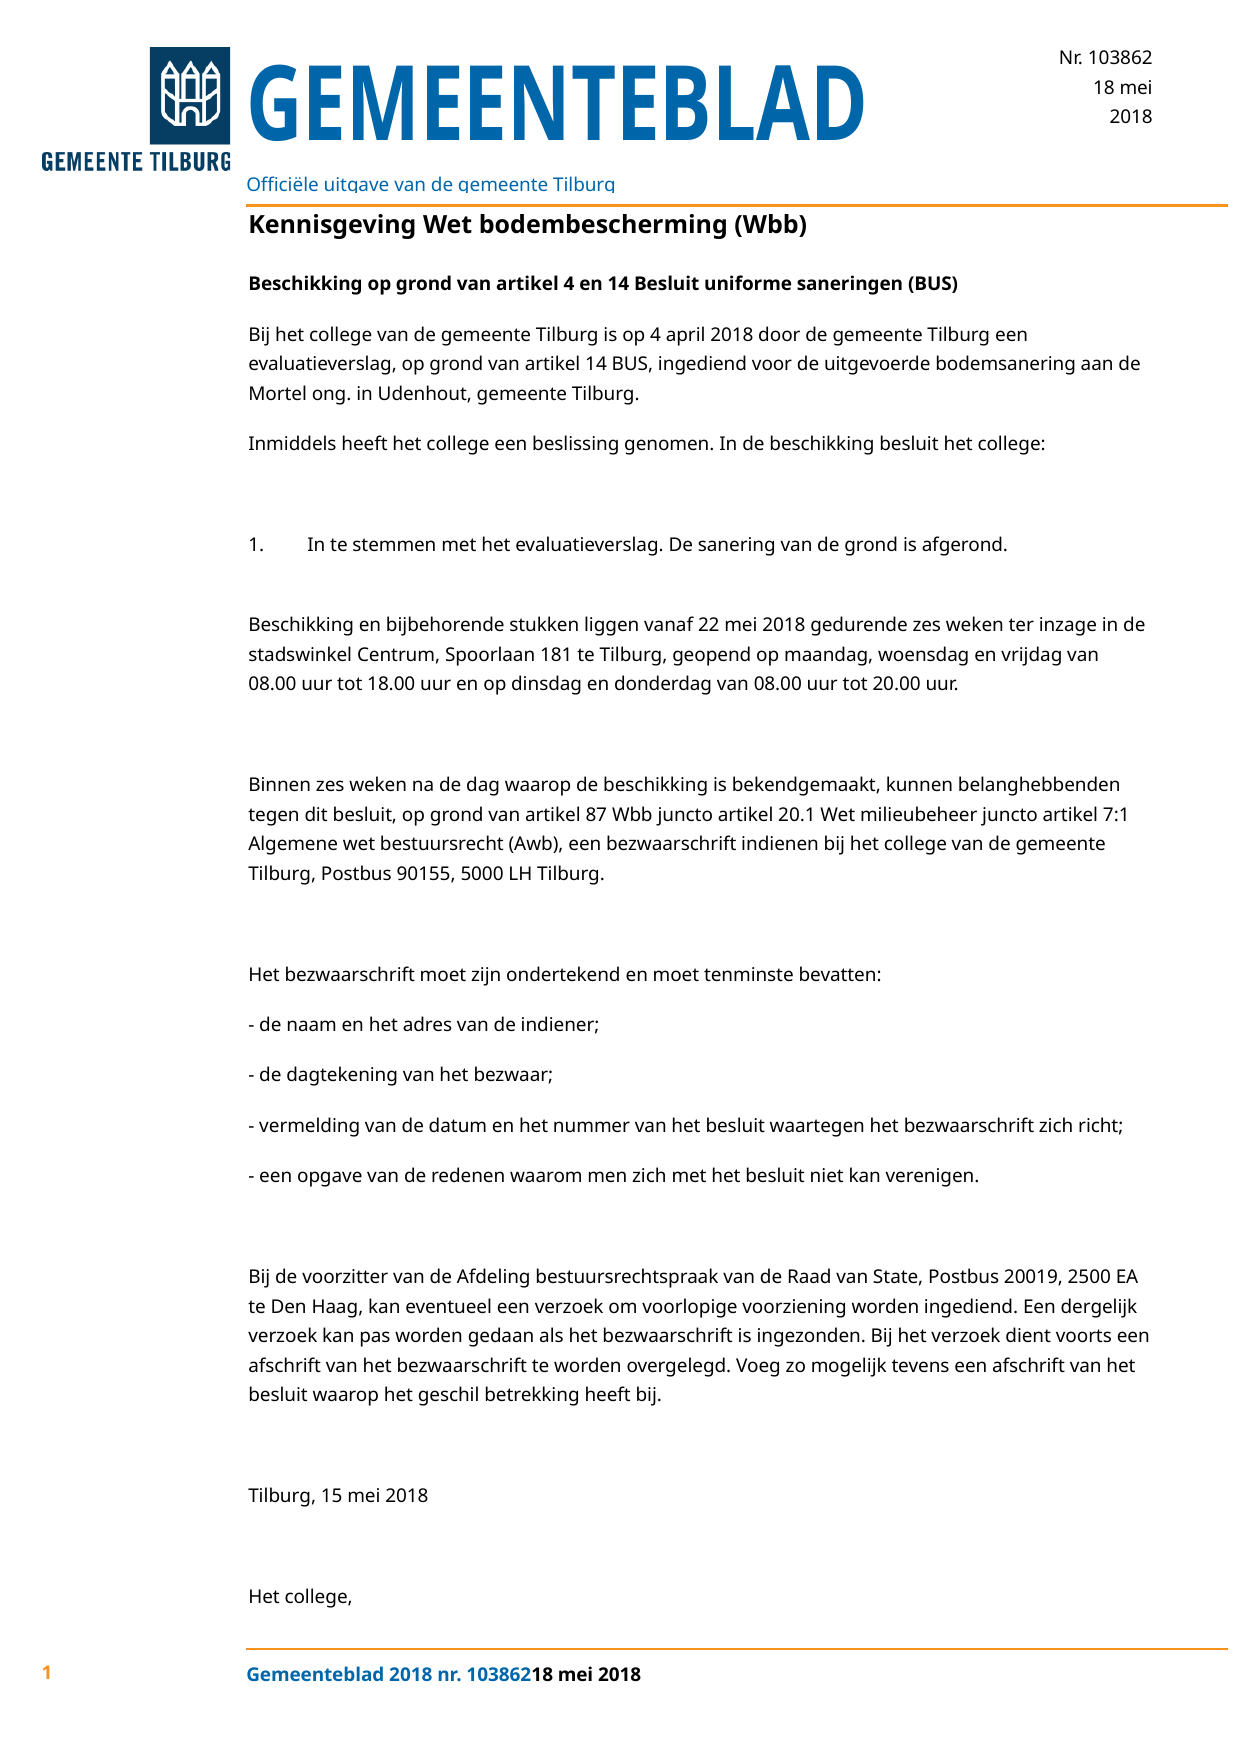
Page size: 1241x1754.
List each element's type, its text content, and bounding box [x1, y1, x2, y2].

text Bij het college van de gemeente Tilburg is op 4 april 2018 door de gemeente Tilburg een evaluatieverslag, op grond van artikel 14 BUS, ingediend voor de uitgevoerde bodemsanering aan de Mortel ong. in Udenhout, gemeente Tilburg. [248, 321, 1152, 406]
text Het bezwaarschrift moet zijn ondertekend en moet tenminste bevatten: [248, 961, 1152, 986]
text Beschikking op grond van artikel 4 en 14 Besluit uniforme saneringen (BUS) [248, 270, 1152, 296]
list In te stemmen met het evaluatieverslag. De sanering van de grond is afgerond. [248, 531, 1152, 557]
text Het college, [248, 1583, 1152, 1609]
text Binnen zes weken na de dag waarop de beschikking is bekendgemaakt, kunnen belanghebbenden tegen dit besluit, op grond van artikel 87 Wbb juncto artikel 20.1 Wet milieubeheer juncto artikel 7:1 Algemene wet bestuursrecht (Awb), een bezwaarschrift indienen bij het college van de gemeente Tilburg, Postbus 90155, 5000 LH Tilburg. [248, 771, 1152, 886]
text - de naam en het adres van de indiener; [248, 1011, 1152, 1037]
text - vermelding van de datum en het nummer van het besluit waartegen het bezwaarschrift zich richt; [248, 1112, 1152, 1138]
text Beschikking en bijbehorende stukken liggen vanaf 22 mei 2018 gedurende zes weken ter inzage in de stadswinkel Centrum, Spoorlaan 181 te Tilburg, geopend op maandag, woensdag en vrijdag van 08.00 uur tot 18.00 uur en op dinsdag en donderdag van 08.00 uur tot 20.00 uur. [248, 611, 1152, 696]
text - een opgave van de redenen waarom men zich met het besluit niet kan verenigen. [248, 1162, 1152, 1188]
text - de dagtekening van het bezwaar; [248, 1062, 1152, 1087]
text Inmiddels heeft het college een beslissing genomen. In de beschikking besluit het college: [248, 430, 1152, 456]
text Kennisgeving Wet bodembescherming (Wbb) [248, 207, 1152, 241]
text Tilburg, 15 mei 2018 [248, 1482, 1152, 1508]
text Bij de voorzitter van de Afdeling bestuursrechtspraak van de Raad van State, Postbus 20019, 2500 EA te Den Haag, kan eventueel een verzoek om voorlopige voorziening worden ingediend. Een dergelijk verzoek kan pas worden gedaan als het bezwaarschrift is ingezonden. Bij het verzoek dient voorts een afschrift van het bezwaarschrift te worden overgelegd. Voeg zo mogelijk tevens een afschrift van het besluit waarop het geschil betrekking heeft bij. [248, 1263, 1152, 1407]
picture [41, 47, 231, 172]
